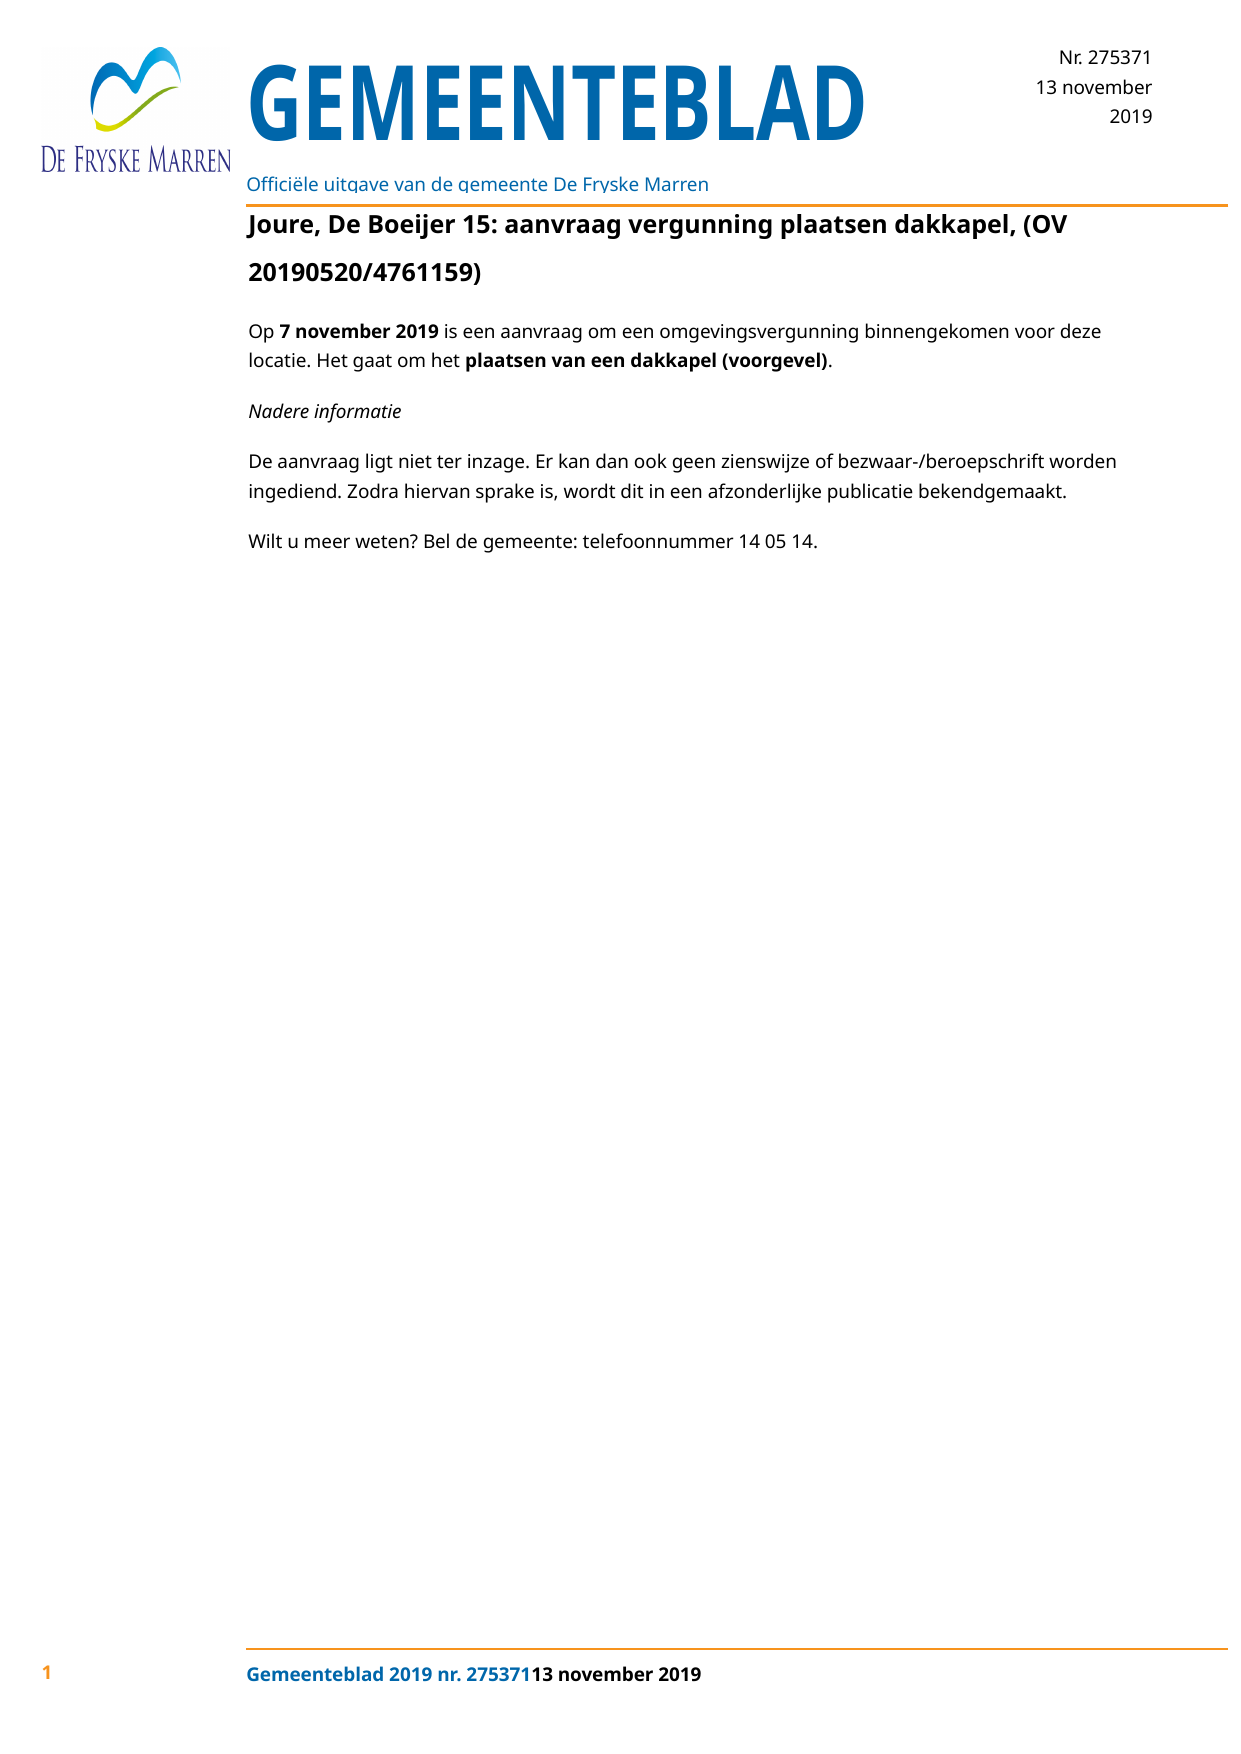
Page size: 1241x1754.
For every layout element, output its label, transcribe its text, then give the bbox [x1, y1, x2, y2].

text De aanvraag ligt niet ter inzage. Er kan dan ook geen zienswijze of bezwaar-/beroepschrift worden ingediend. Zodra hiervan sprake is, wordt dit in een afzonderlijke publicatie bekendgemaakt. [248, 448, 1152, 504]
text Nadere informatie [248, 398, 1152, 424]
text Wilt u meer weten? Bel de gemeente: telefoonnummer 14 05 14. [248, 528, 1152, 554]
text Joure, De Boeijer 15: aanvraag vergunning plaatsen dakkapel, (OV 20190520/4761159) [248, 207, 1152, 288]
text Op 7 november 2019 is een aanvraag om een omgevingsvergunning binnengekomen voor deze locatie. Het gaat om het plaatsen van een dakkapel (voorgevel). [248, 318, 1152, 373]
picture [41, 47, 231, 172]
